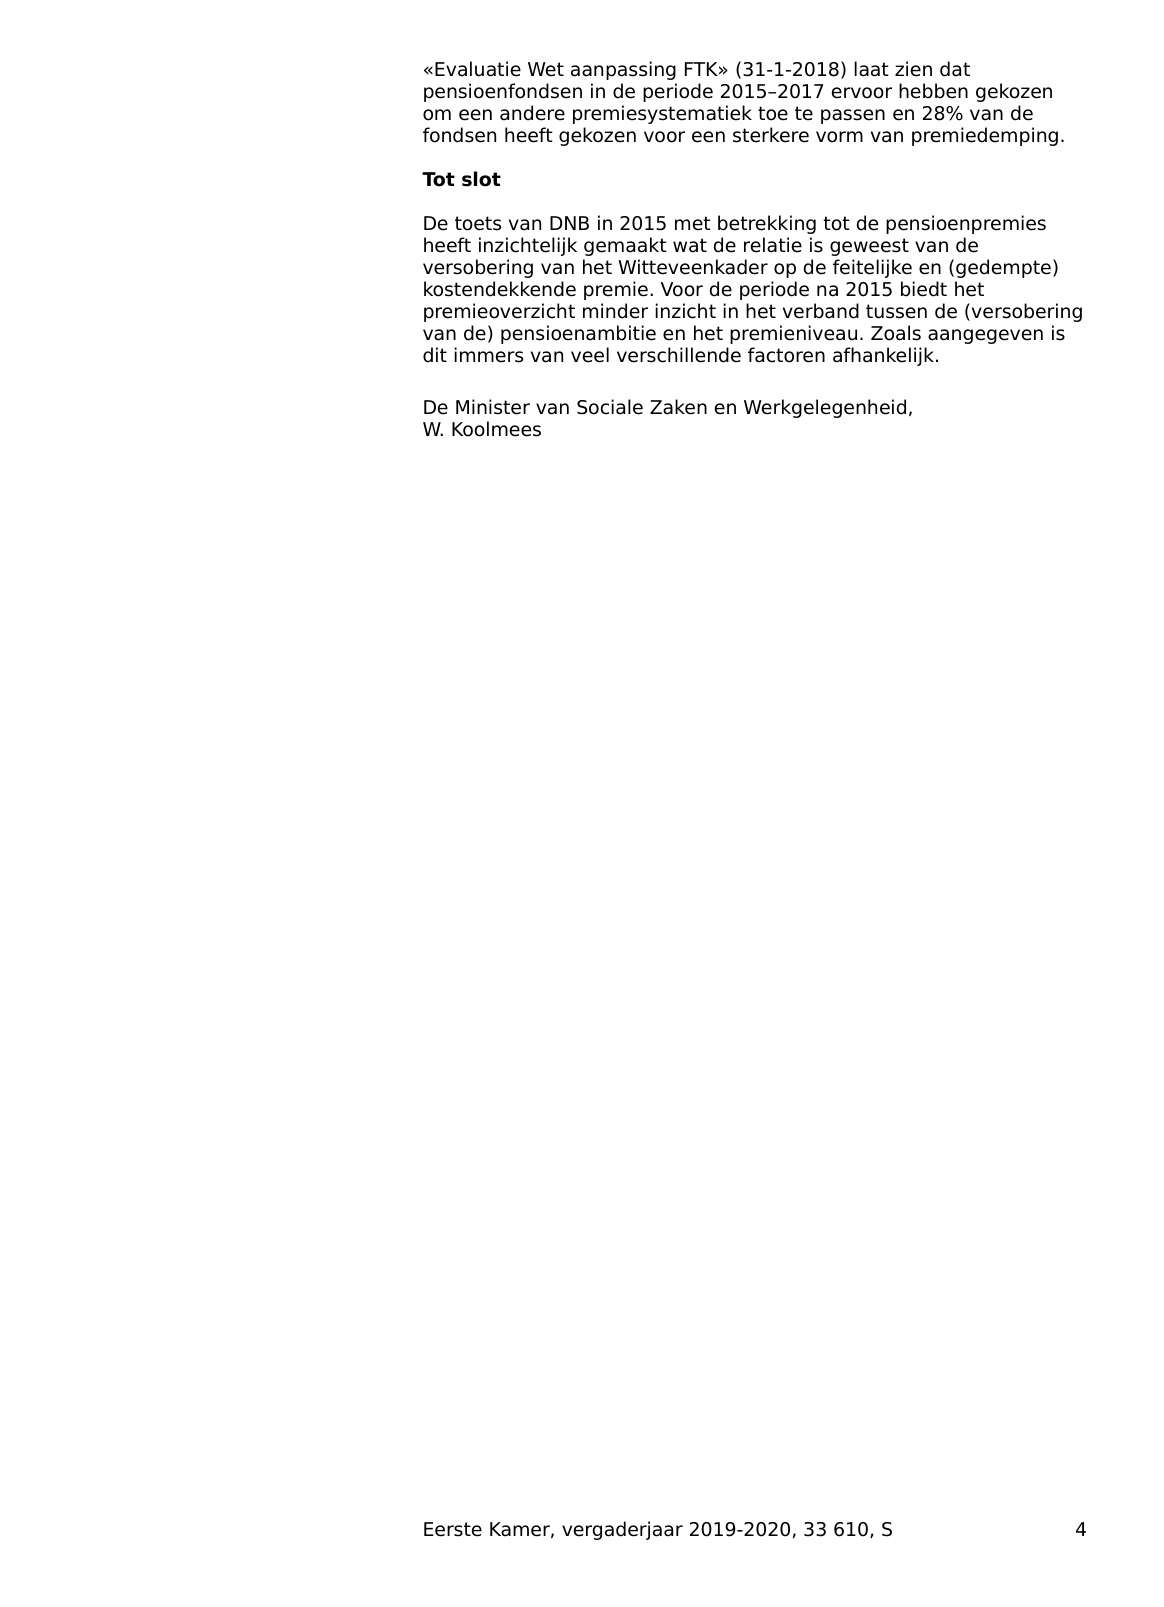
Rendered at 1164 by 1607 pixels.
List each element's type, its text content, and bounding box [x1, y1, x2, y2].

text «Evaluatie Wet aanpassing FTK» (31-1-2018) laat zien dat pensioenfondsen in de periode 2015–2017 ervoor hebben gekozen om een andere premiesystematiek toe te passen en 28% van de fondsen heeft gekozen voor een sterkere vorm van premiedemping. [422, 59, 1087, 147]
subtitle Tot slot [422, 169, 1087, 191]
text De Minister van Sociale Zaken en Werkgelegenheid, W. Koolmees [422, 397, 1087, 441]
text De toets van DNB in 2015 met betrekking tot de pensioenpremies heeft inzichtelijk gemaakt wat de relatie is geweest van de versobering van het Witteveenkader op de feitelijke en (gedempte) kostendekkende premie. Voor de periode na 2015 biedt het premieoverzicht minder inzicht in het verband tussen de (versobering van de) pensioenambitie en het premieniveau. Zoals aangegeven is dit immers van veel verschillende factoren afhankelijk. [422, 213, 1087, 367]
